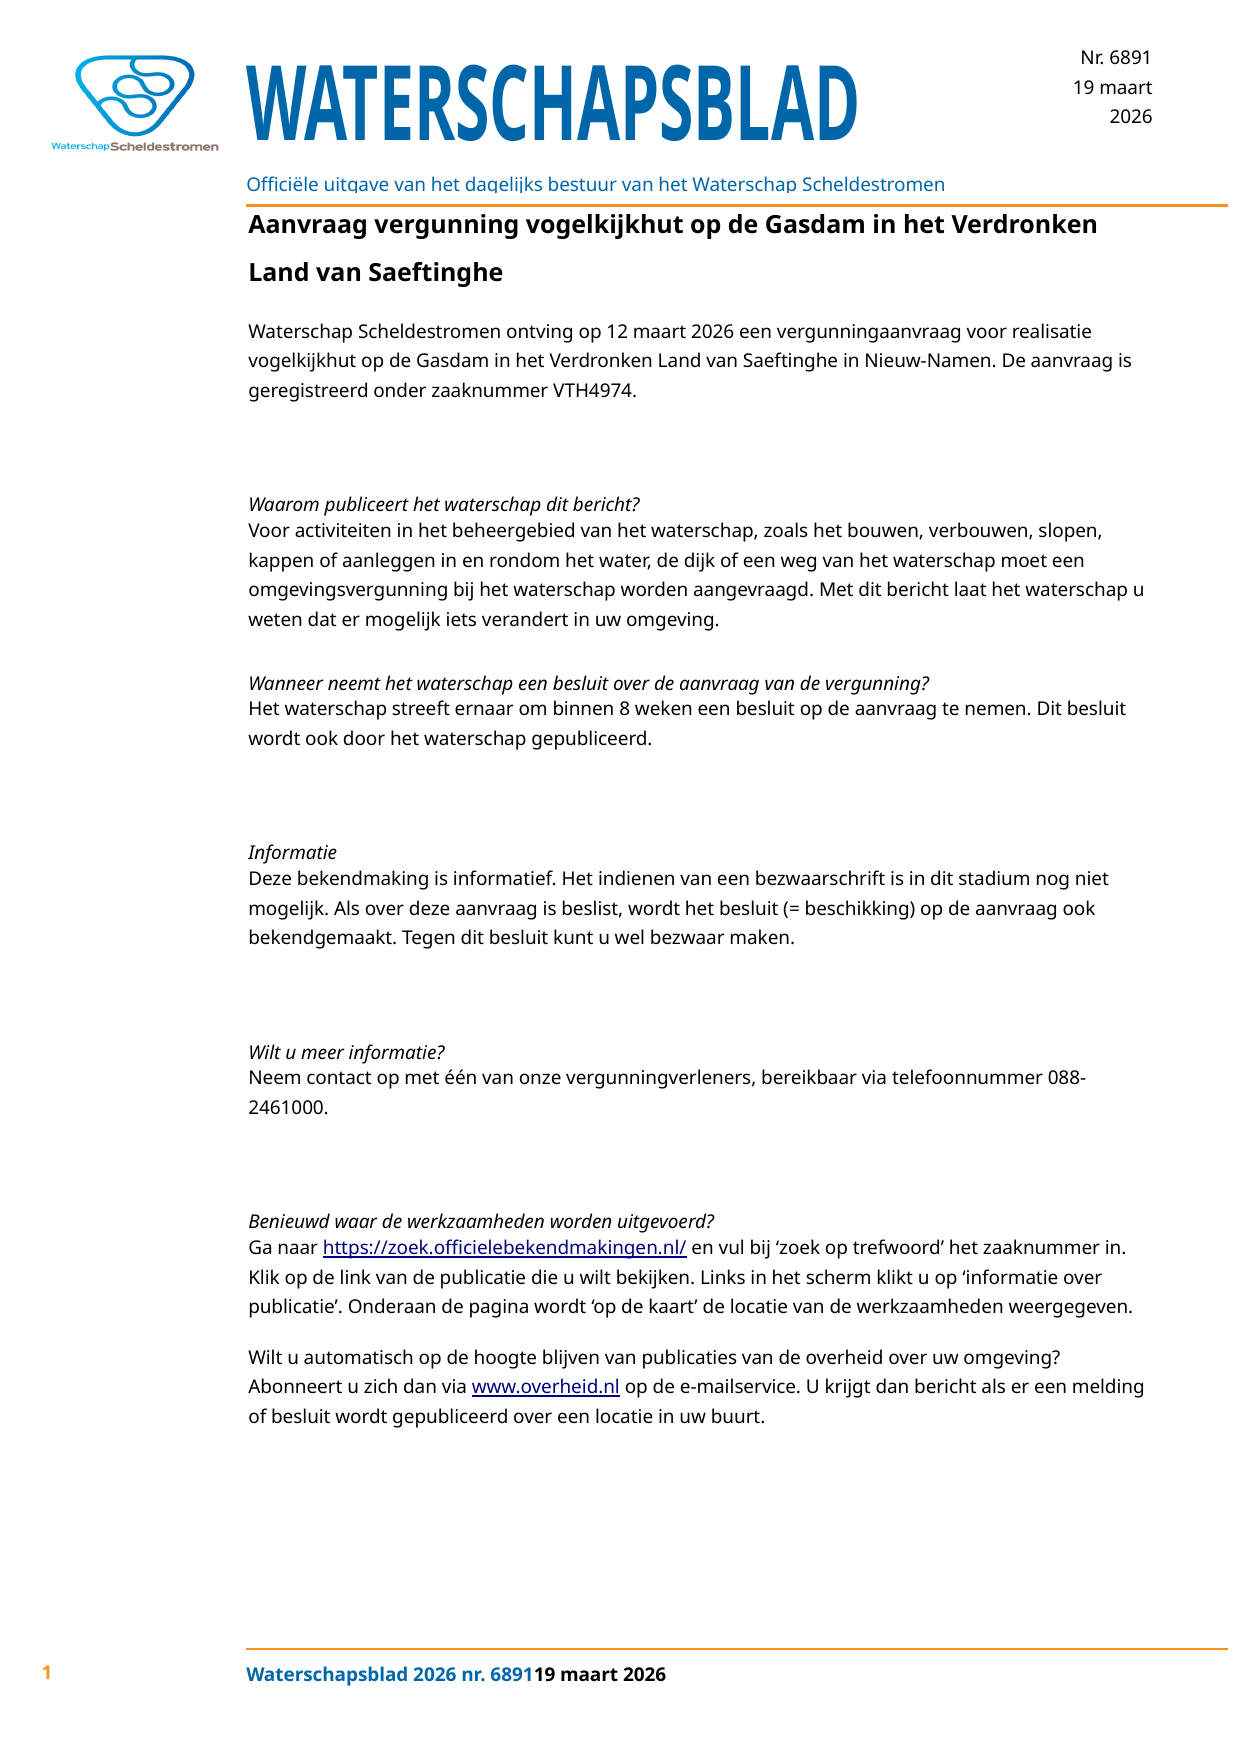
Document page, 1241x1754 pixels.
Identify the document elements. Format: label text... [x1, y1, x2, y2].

text Het waterschap streeft ernaar om binnen 8 weken een besluit op de aanvraag te nemen. Dit besluit wordt ook door het waterschap gepubliceerd. [248, 696, 1152, 751]
text Neem contact op met één van onze vergunningverleners, bereikbaar via telefoonnummer 088-2461000. [248, 1064, 1152, 1120]
text Deze bekendmaking is informatief. Het indienen van een bezwaarschrift is in dit stadium nog niet mogelijk. Als over deze aanvraag is beslist, wordt het besluit (= beschikking) op de aanvraag ook bekendgemaakt. Tegen dit besluit kunt u wel bezwaar maken. [248, 865, 1152, 950]
text Waarom publiceert het waterschap dit bericht? [248, 491, 1152, 517]
picture [41, 47, 231, 172]
text Voor activiteiten in het beheergebied van het waterschap, zoals het bouwen, verbouwen, slopen, kappen of aanleggen in en rondom het water, de dijk of een weg van het waterschap moet een omgevingsvergunning bij het waterschap worden aangevraagd. Met dit bericht laat het waterschap u weten dat er mogelijk iets verandert in uw omgeving. [248, 517, 1152, 632]
text Wilt u meer informatie? [248, 1039, 1152, 1064]
text Aanvraag vergunning vogelkijkhut op de Gasdam in het Verdronken Land van Saeftinghe [248, 207, 1152, 288]
text Wanneer neemt het waterschap een besluit over de aanvraag van de vergunning? [248, 670, 1152, 696]
text Informatie [248, 839, 1152, 865]
text Benieuwd waar de werkzaamheden worden uitgevoerd? [248, 1208, 1152, 1234]
text Waterschap Scheldestromen ontving op 12 maart 2026 een vergunningaanvraag voor realisatie vogelkijkhut op de Gasdam in het Verdronken Land van Saeftinghe in Nieuw-Namen. De aanvraag is geregistreerd onder zaaknummer VTH4974. [248, 318, 1152, 403]
text Ga naar https://zoek.officielebekendmakingen.nl/ en vul bij ‘zoek op trefwoord’ het zaaknummer in. Klik op de link van de publicatie die u wilt bekijken. Links in het scherm klikt u op ‘informatie over publicatie’. Onderaan de pagina wordt ‘op de kaart’ de locatie van de werkzaamheden weergegeven. [248, 1234, 1152, 1319]
text Wilt u automatisch op de hoogte blijven van publicaties van de overheid over uw omgeving? Abonneert u zich dan via www.overheid.nl op de e-mailservice. U krijgt dan bericht als er een melding of besluit wordt gepubliceerd over een locatie in uw buurt. [248, 1344, 1152, 1429]
